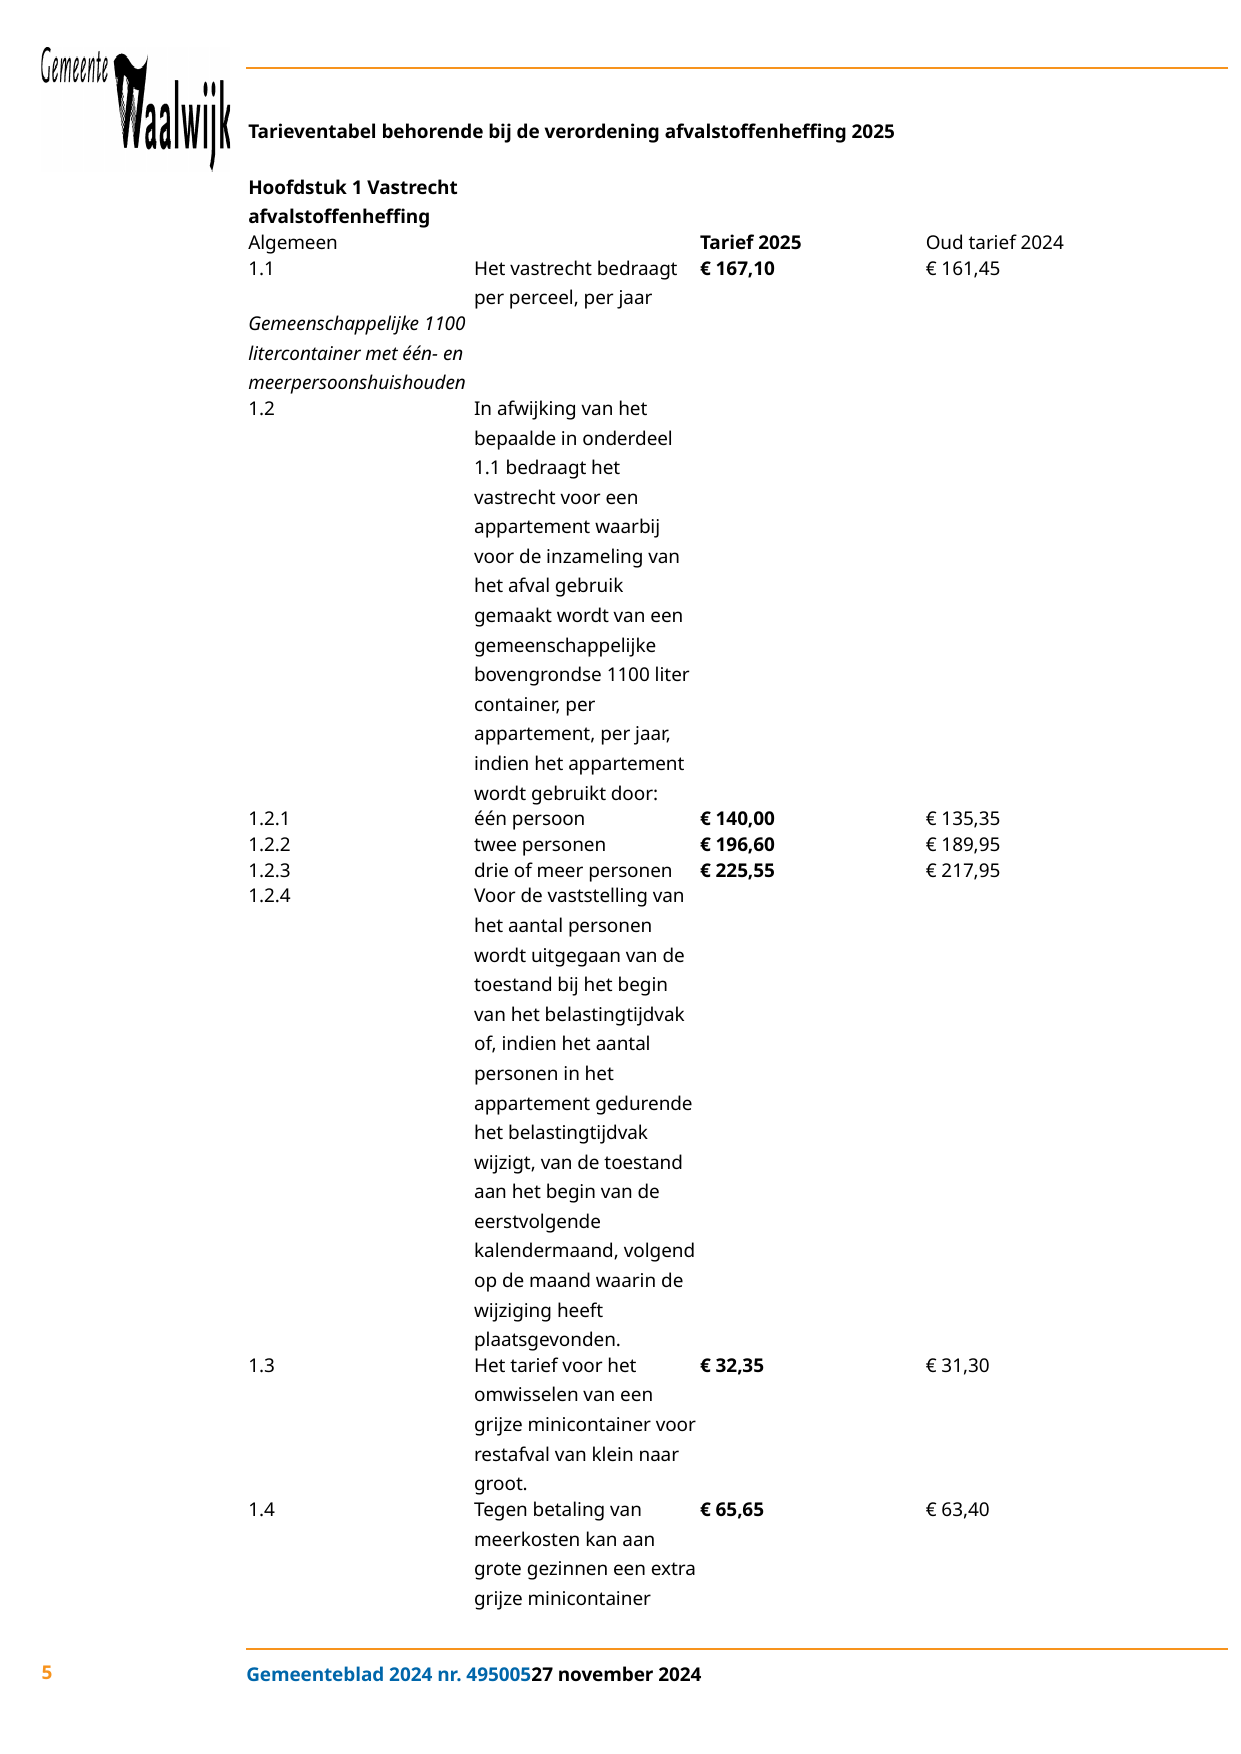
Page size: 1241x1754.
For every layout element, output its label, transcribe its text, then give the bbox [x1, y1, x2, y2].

table_cell Tegen betaling van meerkosten kan aan grote gezinnen een extra grijze minicontainer [474, 1496, 700, 1611]
table_cell één persoon [474, 805, 700, 831]
table_cell 1.3 [248, 1352, 474, 1496]
table_header [474, 174, 700, 229]
table_cell € 161,45 [926, 255, 1152, 310]
table_cell [926, 395, 1152, 805]
table_cell [474, 229, 700, 255]
table_cell € 217,95 [926, 857, 1152, 883]
table_cell 1.2.2 [248, 831, 474, 857]
table_cell € 140,00 [700, 805, 926, 831]
table_cell € 31,30 [926, 1352, 1152, 1496]
table_cell Oud tarief 2024 [926, 229, 1152, 255]
table_cell € 65,65 [700, 1496, 926, 1611]
table_cell € 167,10 [700, 255, 926, 310]
table_cell € 63,40 [926, 1496, 1152, 1611]
table_cell 1.1 [248, 255, 474, 310]
table_cell 1.2.1 [248, 805, 474, 831]
table_cell In afwijking van het bepaalde in onderdeel 1.1 bedraagt het vastrecht voor een appartement waarbij voor de inzameling van het afval gebruik gemaakt wordt van een gemeenschappelijke bovengrondse 1100 liter container, per appartement, per jaar, indien het appartement wordt gebruikt door: [474, 395, 700, 805]
table_cell 1.2.4 [248, 883, 474, 1352]
table_cell € 225,55 [700, 857, 926, 883]
table_cell 1.4 [248, 1496, 474, 1611]
table_cell Gemeenschappelijke 1100 litercontainer met één- en meerpersoonshuishouden [248, 310, 474, 395]
table_cell € 32,35 [700, 1352, 926, 1496]
table_cell 1.2.3 [248, 857, 474, 883]
table_cell € 196,60 [700, 831, 926, 857]
table_cell € 135,35 [926, 805, 1152, 831]
table_cell [926, 883, 1152, 1352]
table_cell drie of meer personen [474, 857, 700, 883]
table_cell [474, 310, 700, 395]
table_cell 1.2 [248, 395, 474, 805]
table_cell Het vastrecht bedraagt per perceel, per jaar [474, 255, 700, 310]
table_header Hoofdstuk 1 Vastrecht afvalstoffenheffing [248, 174, 474, 229]
picture [41, 47, 231, 172]
table_cell [700, 395, 926, 805]
text Tarieventabel behorende bij de verordening afvalstoffenheffing 2025 [248, 116, 1152, 144]
table_header [700, 174, 926, 229]
table_cell Tarief 2025 [700, 229, 926, 255]
table_cell [926, 310, 1152, 395]
table_cell Voor de vaststelling van het aantal personen wordt uitgegaan van de toestand bij het begin van het belastingtijdvak of, indien het aantal personen in het appartement gedurende het belastingtijdvak wijzigt, van de toestand aan het begin van de eerstvolgende kalendermaand, volgend op de maand waarin de wijziging heeft plaatsgevonden. [474, 883, 700, 1352]
table_cell Het tarief voor het omwisselen van een grijze minicontainer voor restafval van klein naar groot. [474, 1352, 700, 1496]
table_cell Algemeen [248, 229, 474, 255]
table_cell [700, 310, 926, 395]
table_cell twee personen [474, 831, 700, 857]
table_cell [700, 883, 926, 1352]
table_cell € 189,95 [926, 831, 1152, 857]
table_header [926, 174, 1152, 229]
